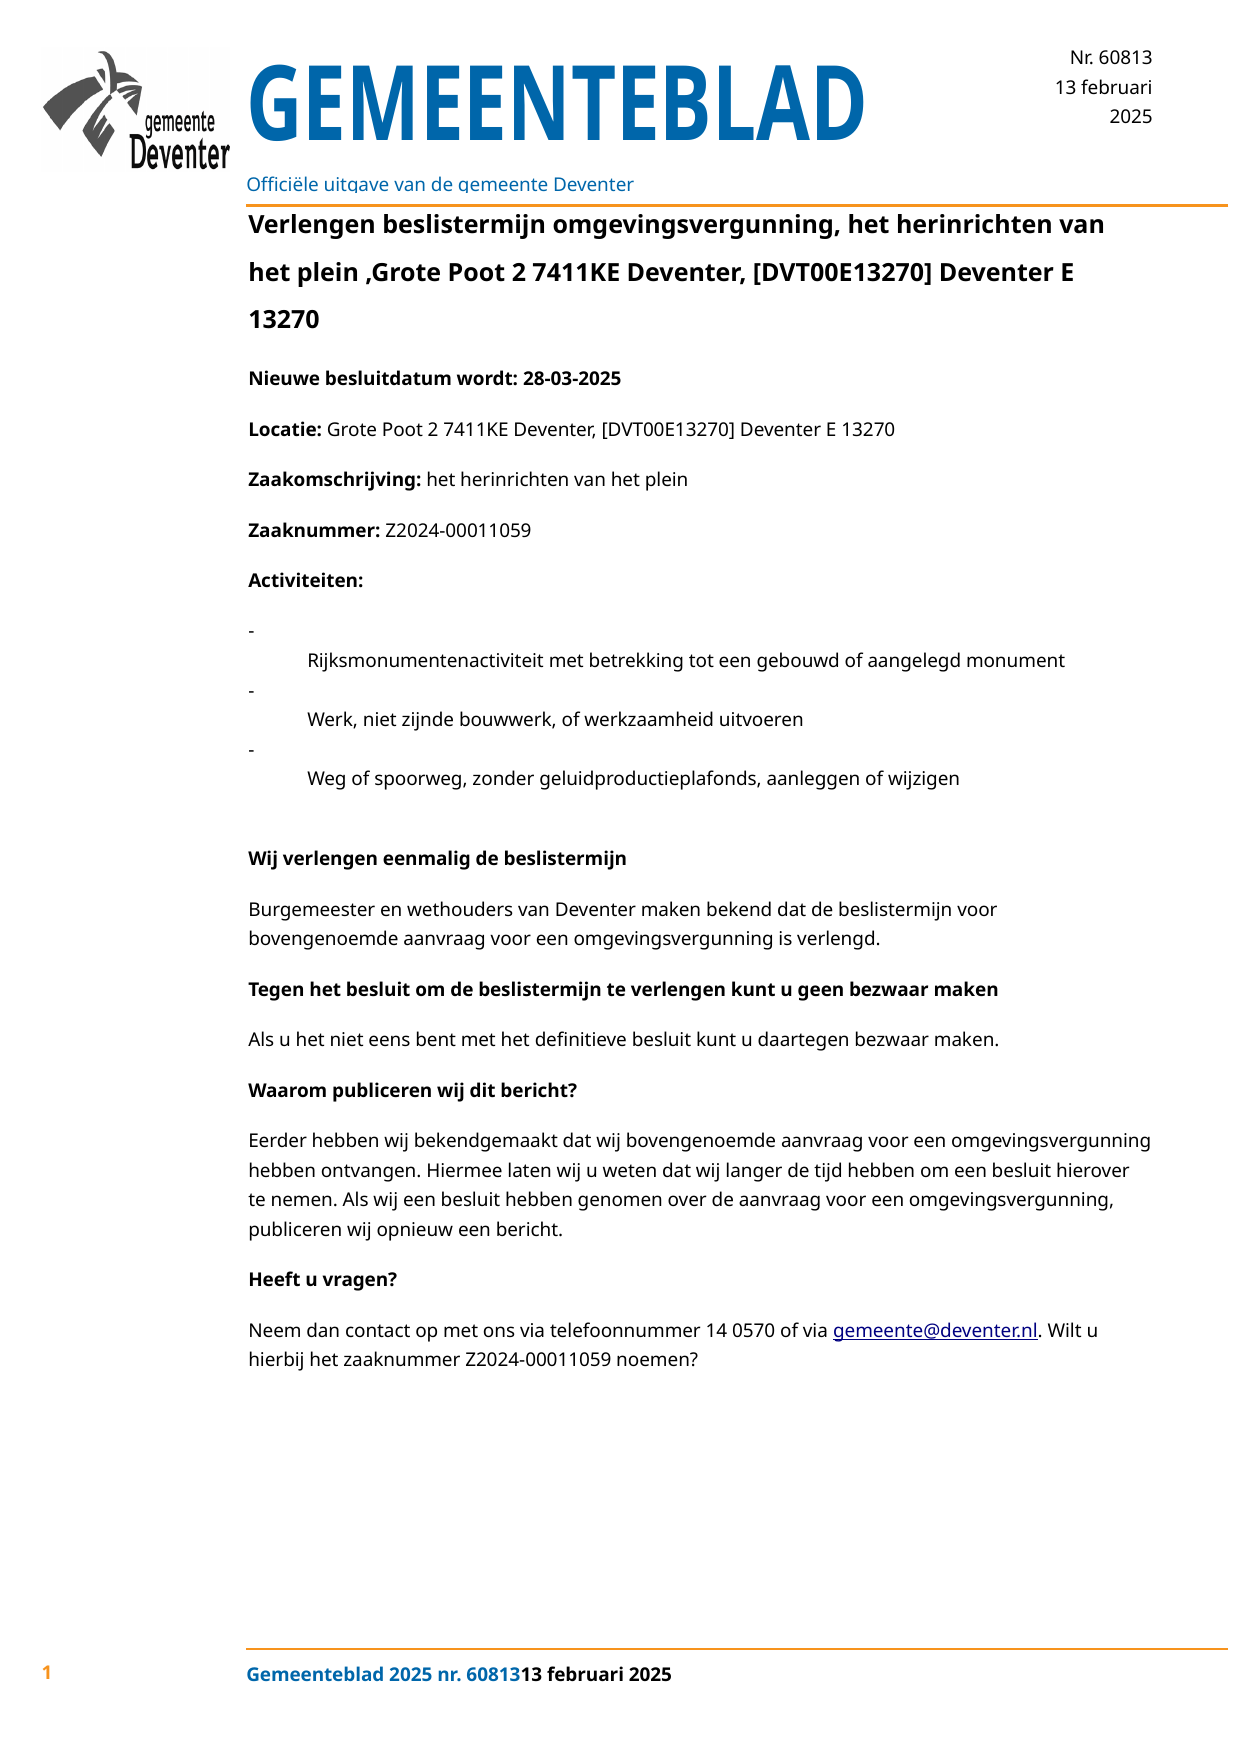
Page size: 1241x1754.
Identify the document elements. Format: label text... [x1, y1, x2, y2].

text Eerder hebben wij bekendgemaakt dat wij bovengenoemde aanvraag voor een omgevingsvergunning hebben ontvangen. Hiermee laten wij u weten dat wij langer de tijd hebben om een besluit hierover te nemen. Als wij een besluit hebben genomen over de aanvraag voor een omgevingsvergunning, publiceren wij opnieuw een bericht. [248, 1127, 1152, 1242]
picture [41, 47, 231, 172]
text Waarom publiceren wij dit bericht? [248, 1077, 1152, 1102]
text Heeft u vragen? [248, 1266, 1152, 1292]
text Tegen het besluit om de beslistermijn te verlengen kunt u geen bezwaar maken [248, 976, 1152, 1002]
text Als u het niet eens bent met het definitieve besluit kunt u daartegen bezwaar maken. [248, 1026, 1152, 1052]
text Neem dan contact op met ons via telefoonnummer 14 0570 of via gemeente@deventer.nl. Wilt u hierbij het zaaknummer Z2024-00011059 noemen? [248, 1317, 1152, 1372]
text Verlengen beslistermijn omgevingsvergunning, het herinrichten van het plein ,Grote Poot 2 7411KE Deventer, [DVT00E13270] Deventer E 13270 [248, 207, 1152, 336]
text Activiteiten: [248, 567, 1152, 593]
text Wij verlengen eenmalig de beslistermijn [248, 846, 1152, 871]
text Nieuwe besluitdatum wordt: 28-03-2025 [248, 366, 1152, 391]
text Zaakomschrijving: het herinrichten van het plein [248, 466, 1152, 492]
text Locatie: Grote Poot 2 7411KE Deventer, [DVT00E13270] Deventer E 13270 [248, 416, 1152, 442]
list Werk, niet zijnde bouwwerk, of werkzaamheid uitvoeren [248, 706, 1152, 732]
text Zaaknummer: Z2024-00011059 [248, 517, 1152, 542]
list Rijksmonumentenactiviteit met betrekking tot een gebouwd of aangelegd monument [248, 647, 1152, 673]
list Weg of spoorweg, zonder geluidproductieplafonds, aanleggen of wijzigen [248, 766, 1152, 791]
text Burgemeester en wethouders van Deventer maken bekend dat de beslistermijn voor bovengenoemde aanvraag voor een omgevingsvergunning is verlengd. [248, 896, 1152, 951]
